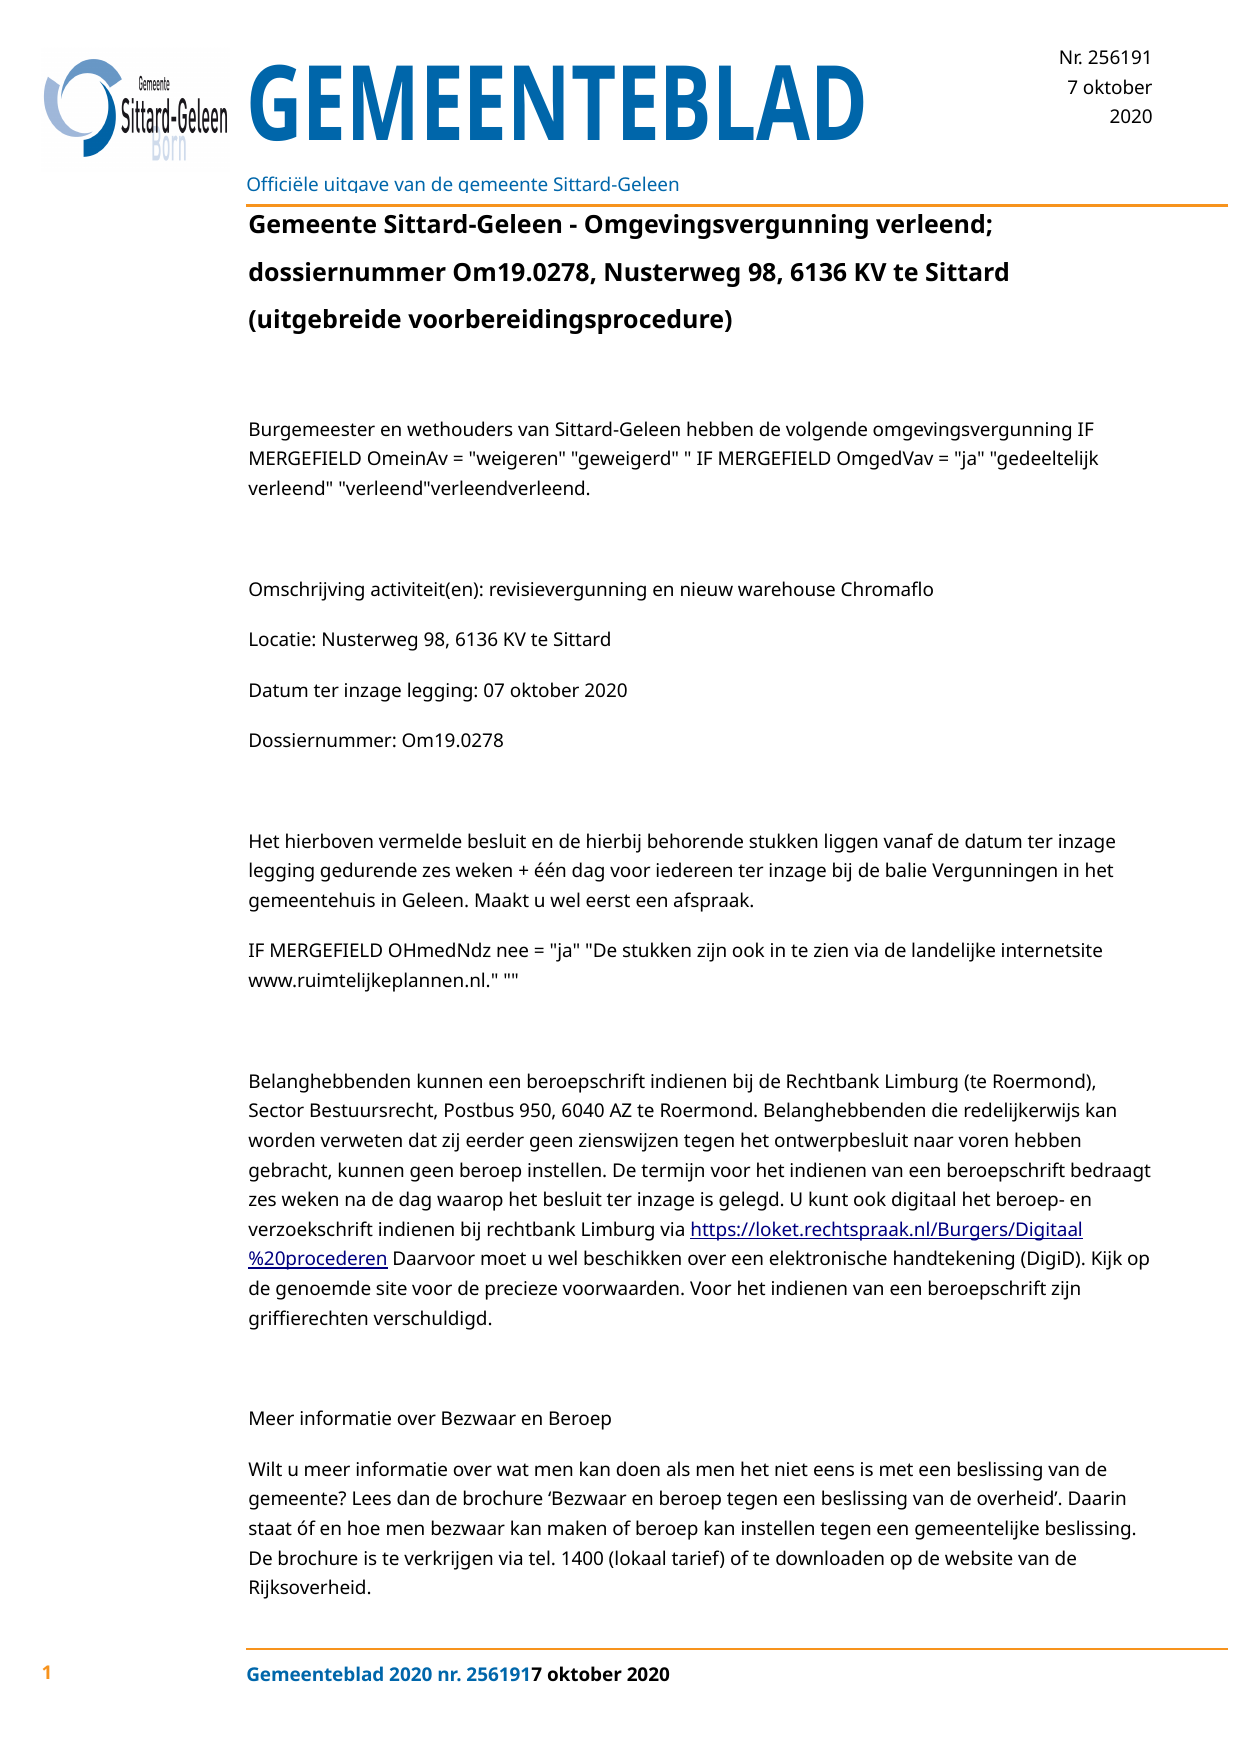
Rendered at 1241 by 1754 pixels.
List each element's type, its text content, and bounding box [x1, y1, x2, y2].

text Dossiernummer: Om19.0278 [248, 727, 1152, 753]
text Het hierboven vermelde besluit en de hierbij behorende stukken liggen vanaf de datum ter inzage legging gedurende zes weken + één dag voor iedereen ter inzage bij de balie Vergunningen in het gemeentehuis in Geleen. Maakt u wel eerst een afspraak. [248, 828, 1152, 913]
text IF MERGEFIELD OHmedNdz nee = "ja" "De stukken zijn ook in te zien via de landelijke internetsite www.ruimtelijkeplannen.nl." "" [248, 938, 1152, 993]
text Locatie: Nusterweg 98, 6136 KV te Sittard [248, 626, 1152, 652]
text Wilt u meer informatie over wat men kan doen als men het niet eens is met een beslissing van de gemeente? Lees dan de brochure ‘Bezwaar en beroep tegen een beslissing van de overheid’. Daarin staat óf en hoe men bezwaar kan maken of beroep kan instellen tegen een gemeentelijke beslissing. De brochure is te verkrijgen via tel. 1400 (lokaal tarief) of te downloaden op de website van de Rijksoverheid. [248, 1456, 1152, 1600]
text Omschrijving activiteit(en): revisievergunning en nieuw warehouse Chromaflo [248, 576, 1152, 602]
text Gemeente Sittard-Geleen - Omgevingsvergunning verleend; dossiernummer Om19.0278, Nusterweg 98, 6136 KV te Sittard (uitgebreide voorbereidingsprocedure) [248, 207, 1152, 336]
text Datum ter inzage legging: 07 oktober 2020 [248, 677, 1152, 702]
picture [41, 47, 231, 172]
text Burgemeester en wethouders van Sittard-Geleen hebben de volgende omgevingsvergunning IF MERGEFIELD OmeinAv = "weigeren" "geweigerd" " IF MERGEFIELD OmgedVav = "ja" "gedeeltelijk verleend" "verleend"verleendverleend. [248, 416, 1152, 501]
text Meer informatie over Bezwaar en Beroep [248, 1406, 1152, 1431]
text Belanghebbenden kunnen een beroepschrift indienen bij de Rechtbank Limburg (te Roermond), Sector Bestuursrecht, Postbus 950, 6040 AZ te Roermond. Belanghebbenden die redelijkerwijs kan worden verweten dat zij eerder geen zienswijzen tegen het ontwerpbesluit naar voren hebben gebracht, kunnen geen beroep instellen. De termijn voor het indienen van een beroepschrift bedraagt zes weken na de dag waarop het besluit ter inzage is gelegd. U kunt ook digitaal het beroep- en verzoekschrift indienen bij rechtbank Limburg via https://loket.rechtspraak.nl/Burgers/Digitaal%20procederen Daarvoor moet u wel beschikken over een elektronische handtekening (DigiD). Kijk op de genoemde site voor de precieze voorwaarden. Voor het indienen van een beroepschrift zijn griffierechten verschuldigd. [248, 1068, 1152, 1330]
